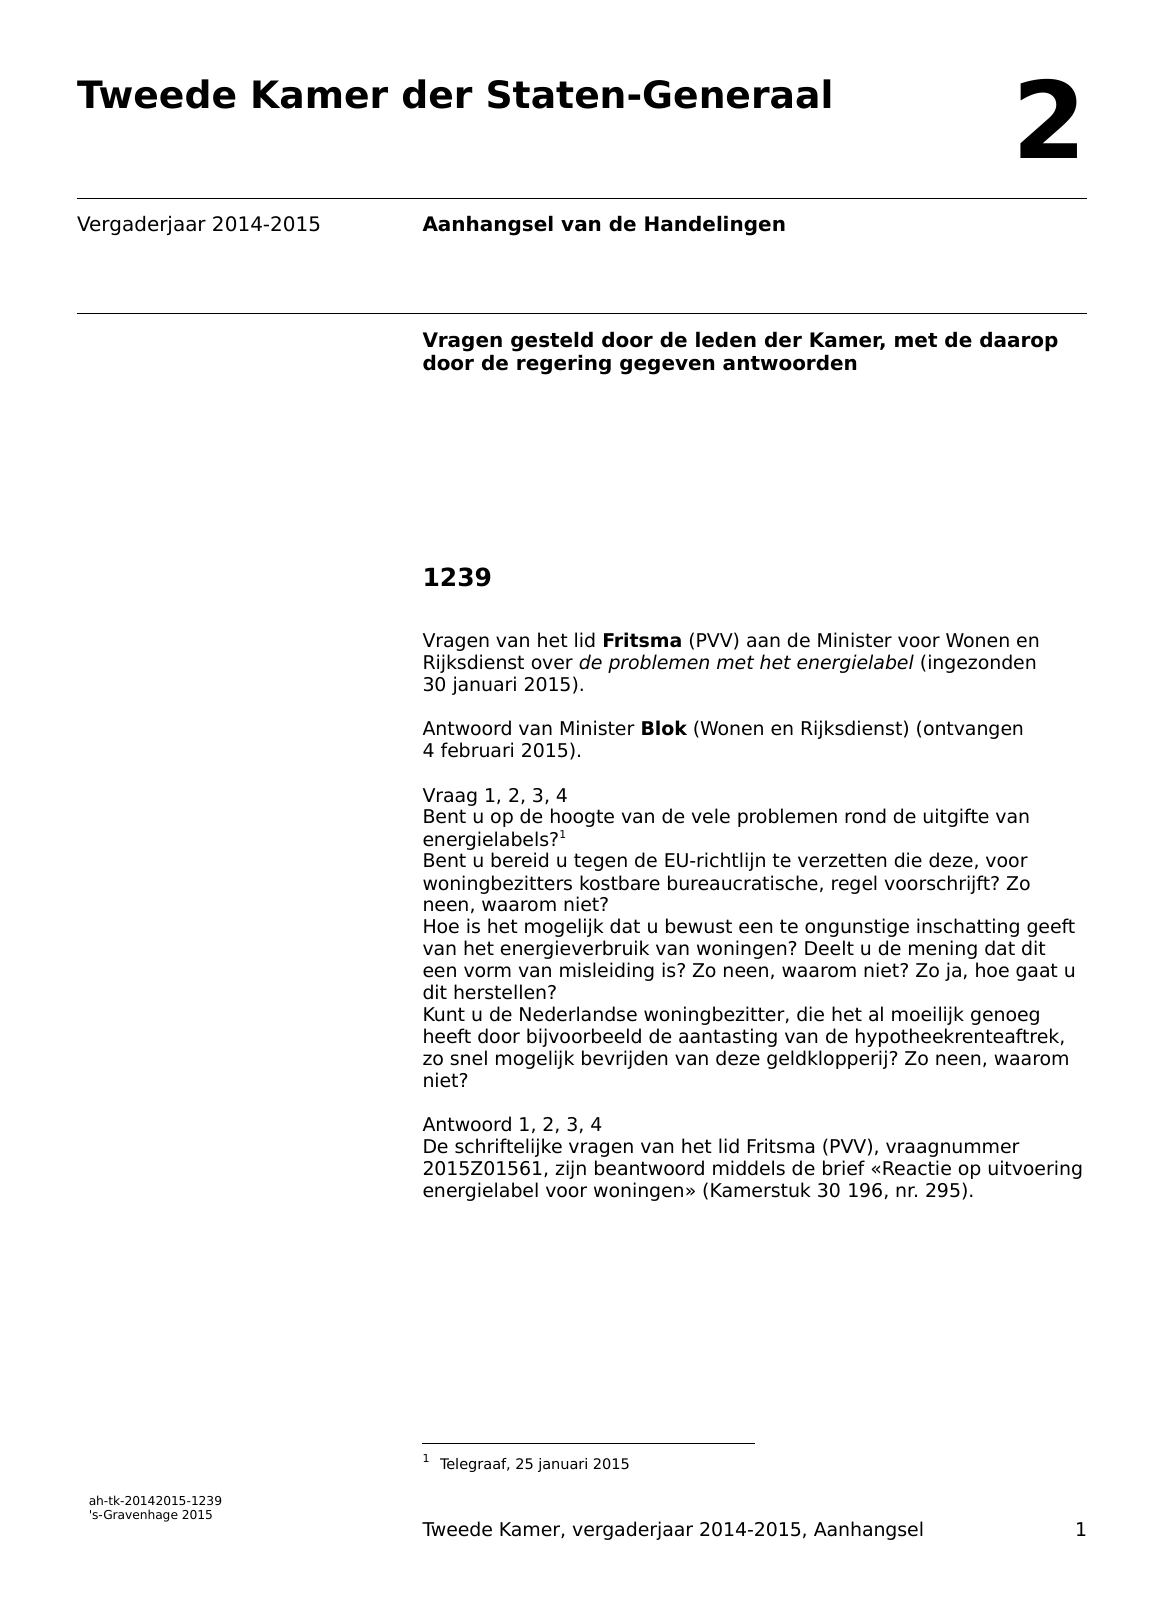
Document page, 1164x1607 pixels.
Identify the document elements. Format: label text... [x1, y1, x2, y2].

text 's-Gravenhage 2015 [88, 1508, 323, 1522]
table_cell [77, 314, 422, 375]
table_cell Vergaderjaar 2014-2015 [77, 199, 422, 313]
table_header Tweede Kamer der Staten-Generaal [77, 59, 886, 198]
text Hoe is het mogelijk dat u bewust een te ongunstige inschatting geeft van het energieverbruik van woningen? Deelt u de mening dat dit een vorm van misleiding is? Zo neen, waarom niet? Zo ja, hoe gaat u dit herstellen? [422, 916, 1087, 1004]
text Kunt u de Nederlandse woningbezitter, die het al moeilijk genoeg heeft door bijvoorbeeld de aantasting van de hypotheekrenteaftrek, zo snel mogelijk bevrijden van deze geldklopperij? Zo neen, waarom niet? [422, 1004, 1087, 1092]
text Telegraaf, 25 januari 2015 [422, 1452, 1087, 1474]
text Vragen van het lid Fritsma (PVV) aan de Minister voor Wonen en Rijksdienst over de problemen met het energielabel (ingezonden 30 januari 2015). [422, 630, 1087, 696]
text Bent u bereid u tegen de EU-richtlijn te verzetten die deze, voor woningbezitters kostbare bureaucratische, regel voorschrijft? Zo neen, waarom niet? [422, 850, 1087, 916]
text De schriftelijke vragen van het lid Fritsma (PVV), vraagnummer 2015Z01561, zijn beantwoord middels de brief «Reactie op uitvoering energielabel voor woningen» (Kamerstuk 30 196, nr. 295). [422, 1136, 1087, 1202]
text Vraag 1, 2, 3, 4 [422, 784, 1087, 806]
text Bent u op de hoogte van de vele problemen rond de uitgifte van energielabels? [422, 806, 1087, 850]
text ah-tk-20142015-1239 [88, 1494, 323, 1508]
text Antwoord van Minister Blok (Wonen en Rijksdienst) (ontvangen 4 februari 2015). [422, 718, 1087, 762]
table_cell Vragen gesteld door de leden der Kamer, met de daarop door de regering gegeven antwoorden [422, 314, 1087, 375]
text Antwoord 1, 2, 3, 4 [422, 1114, 1087, 1136]
table_header 2 [886, 59, 1087, 198]
text 1239 [422, 563, 1087, 592]
table_cell Aanhangsel van de Handelingen [422, 199, 1087, 313]
